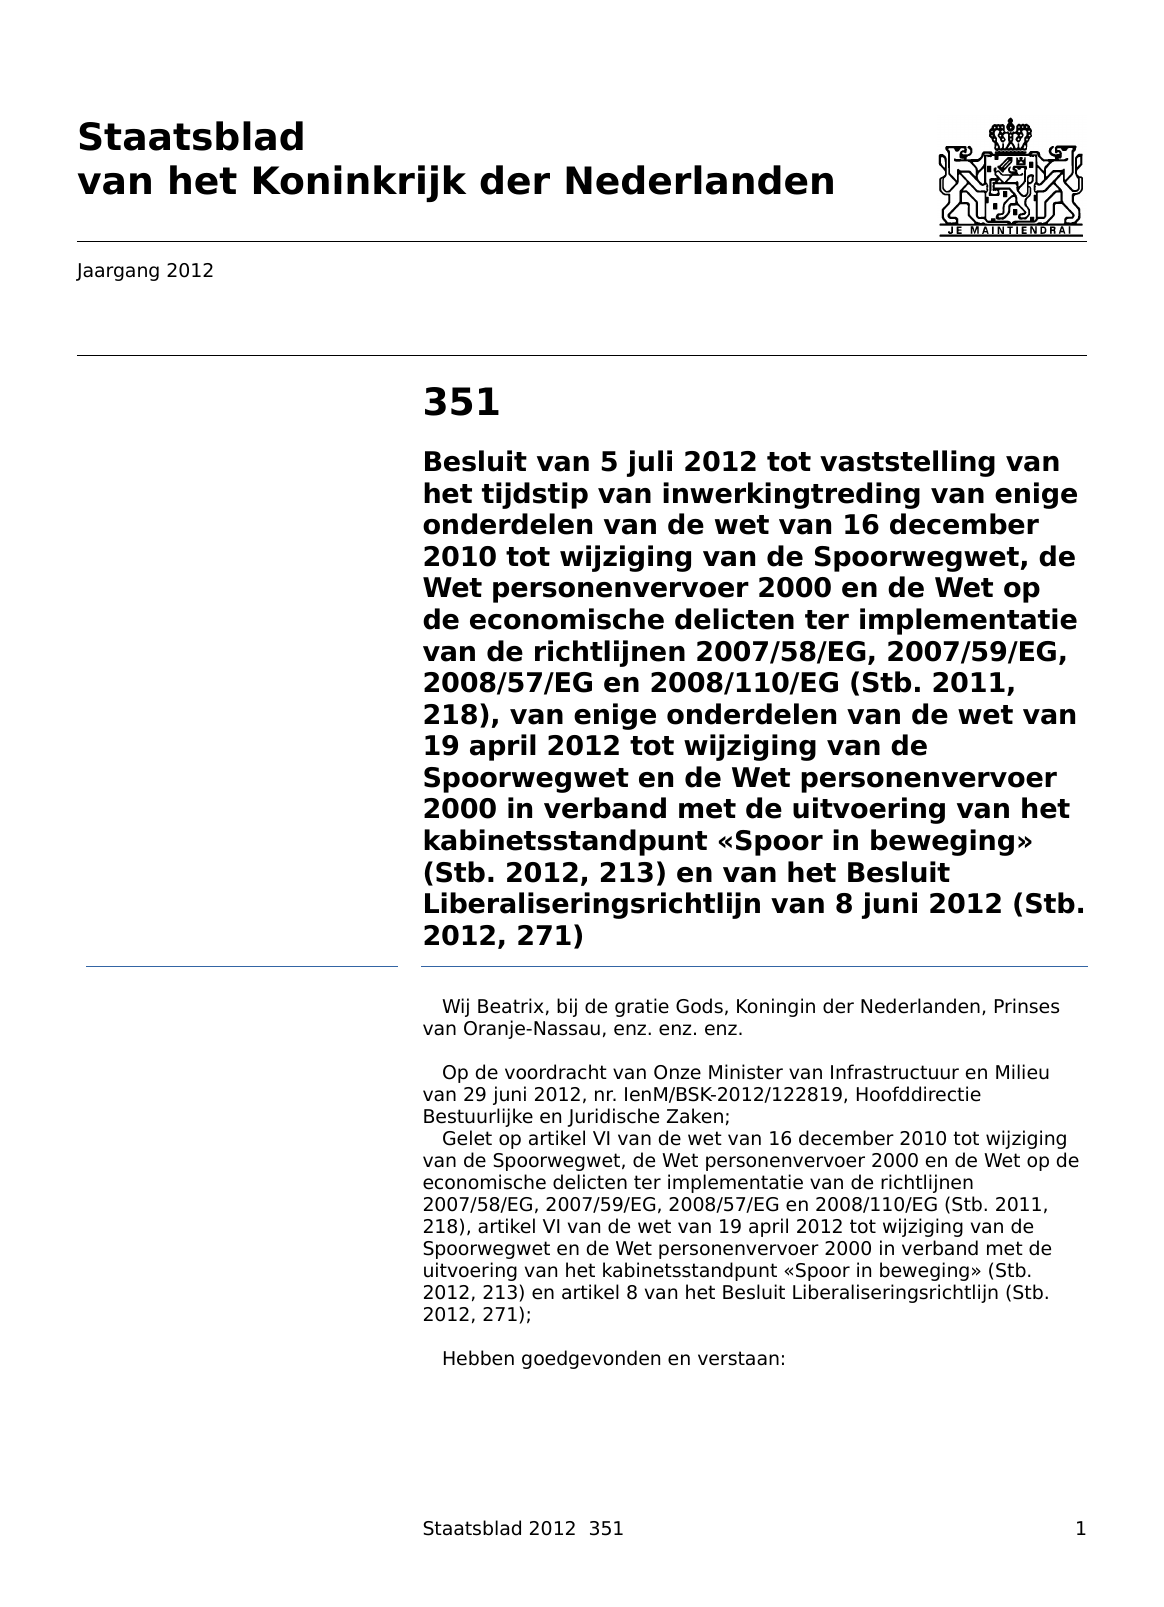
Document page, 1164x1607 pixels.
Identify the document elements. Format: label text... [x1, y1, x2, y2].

table_header [886, 100, 1087, 241]
picture [936, 115, 1087, 240]
text Besluit van 5 juli 2012 tot vaststelling van het tijdstip van inwerkingtreding van enige onderdelen van de wet van 16 december 2010 tot wijziging van de Spoorwegwet, de Wet personenvervoer 2000 en de Wet op de economische delicten ter implementatie van de richtlijnen 2007/58/EG, 2007/59/EG, 2008/57/EG en 2008/110/EG (Stb. 2011, 218), van enige onderdelen van de wet van 19 april 2012 tot wijziging van de Spoorwegwet en de Wet personenvervoer 2000 in verband met de uitvoering van het kabinetsstandpunt «Spoor in beweging» (Stb. 2012, 213) en van het Besluit Liberaliseringsrichtlijn van 8 juni 2012 (Stb. 2012, 271) [422, 447, 1087, 952]
table_header Staatsblad van het Koninkrijk der Nederlanden [77, 100, 886, 241]
text Op de voordracht van Onze Minister van Infrastructuur en Milieu van 29 juni 2012, nr. IenM/BSK-2012/122819, Hoofddirectie Bestuurlijke en Juridische Zaken; [422, 1062, 1087, 1128]
text Wij Beatrix, bij de gratie Gods, Koningin der Nederlanden, Prinses van Oranje-Nassau, enz. enz. enz. [422, 996, 1087, 1040]
text Gelet op artikel VI van de wet van 16 december 2010 tot wijziging van de Spoorwegwet, de Wet personenvervoer 2000 en de Wet op de economische delicten ter implementatie van de richtlijnen 2007/58/EG, 2007/59/EG, 2008/57/EG en 2008/110/EG (Stb. 2011, 218), artikel VI van de wet van 19 april 2012 tot wijziging van de Spoorwegwet en de Wet personenvervoer 2000 in verband met de uitvoering van het kabinetsstandpunt «Spoor in beweging» (Stb. 2012, 213) en artikel 8 van het Besluit Liberaliseringsrichtlijn (Stb. 2012, 271); [422, 1128, 1087, 1326]
table_cell Jaargang 2012 [77, 242, 1087, 355]
text Hebben goedgevonden en verstaan: [422, 1348, 1087, 1370]
subtitle 351 [422, 381, 1087, 424]
